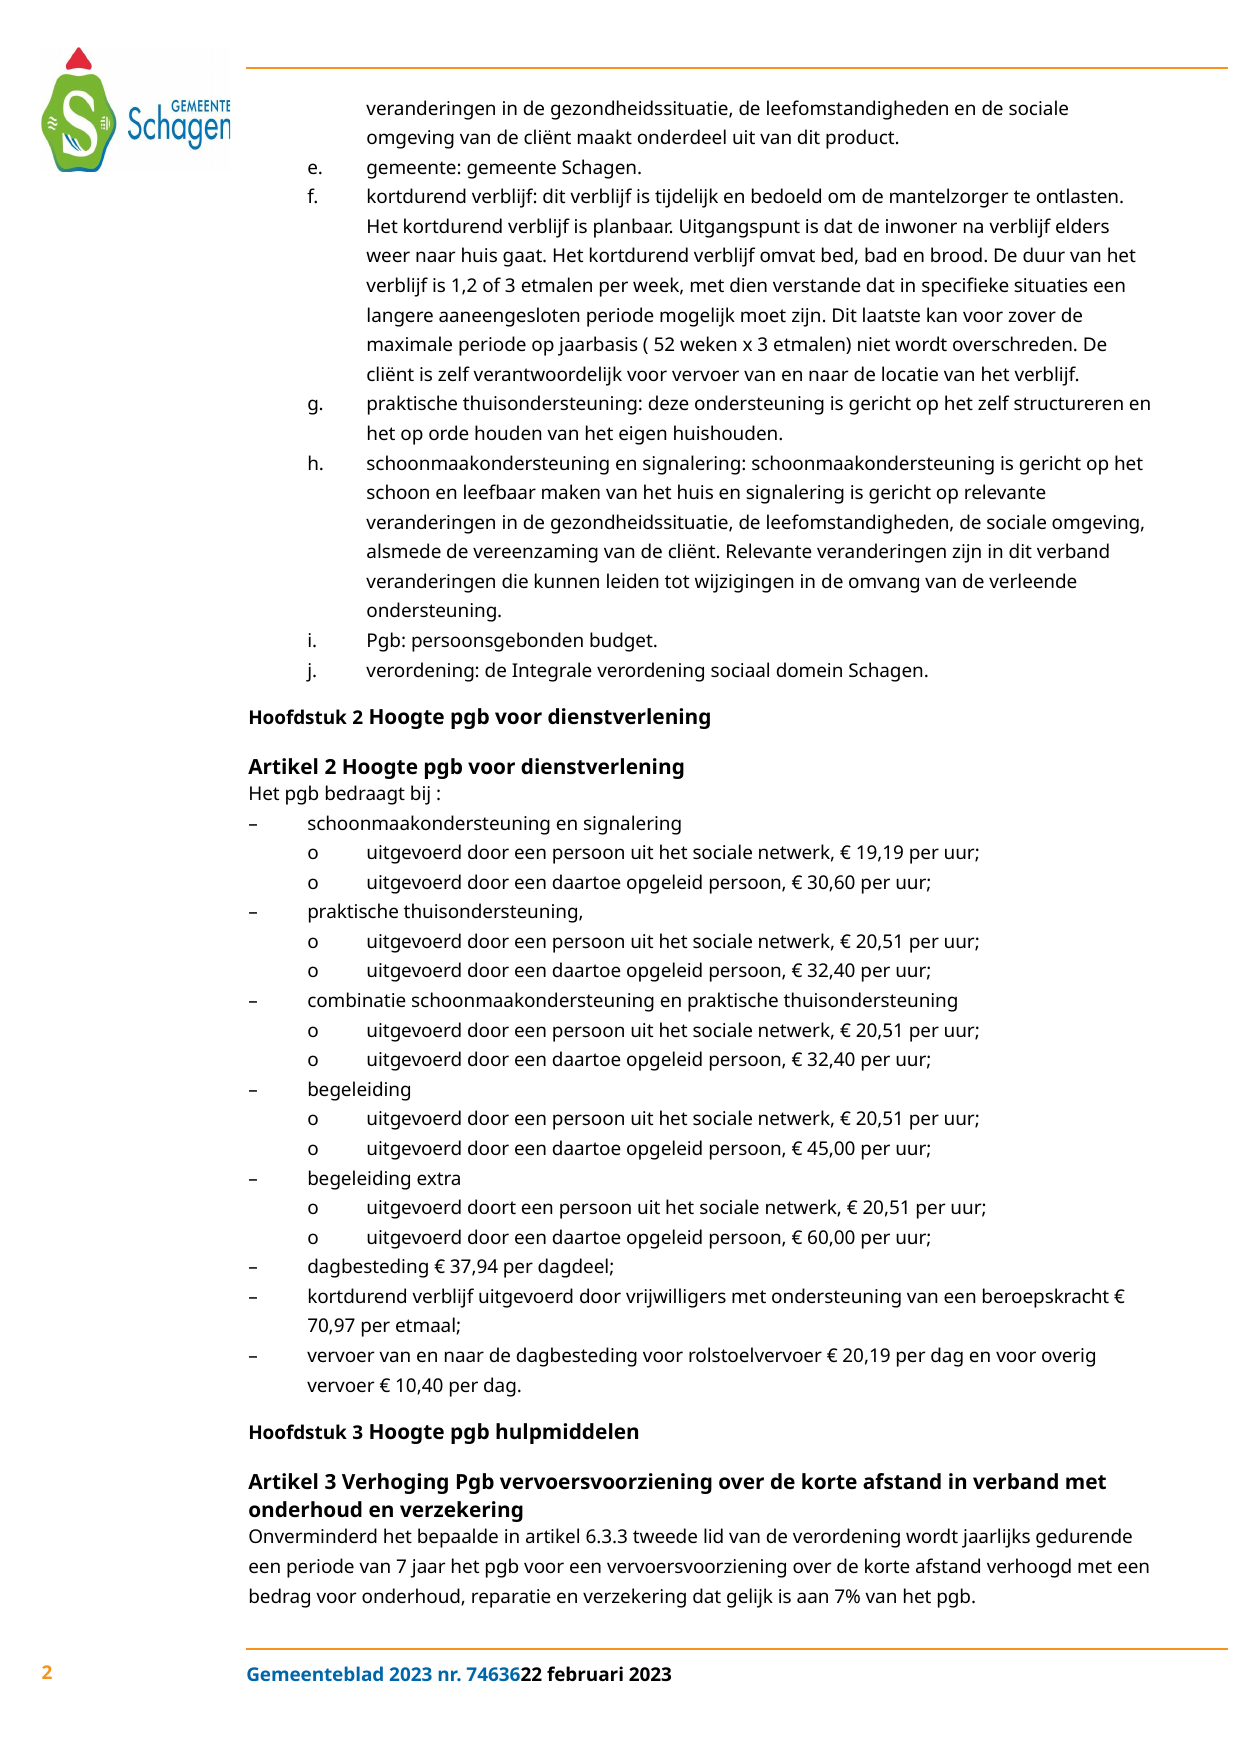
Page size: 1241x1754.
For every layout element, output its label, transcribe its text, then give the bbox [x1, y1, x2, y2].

text Onverminderd het bepaalde in artikel 6.3.3 tweede lid van de verordening wordt jaarlijks gedurende een periode van 7 jaar het pgb voor een vervoersvoorziening over de korte afstand verhoogd met een bedrag voor onderhoud, reparatie en verzekering dat gelijk is aan 7% van het pgb. [248, 1524, 1152, 1608]
list gemeente: gemeente Schagen. [307, 154, 1152, 180]
list schoonmaakondersteuning en signalering: schoonmaakondersteuning is gericht op het schoon en leefbaar maken van het huis en signalering is gericht op relevante veranderingen in de gezondheidssituatie, de leefomstandigheden, de sociale omgeving, alsmede de vereenzaming van de cliënt. Relevante veranderingen zijn in dit verband veranderingen die kunnen leiden tot wijzigingen in de omvang van de verleende ondersteuning. [307, 450, 1152, 623]
text Artikel 3 Verhoging Pgb vervoersvoorziening over de korte afstand in verband met onderhoud en verzekering [248, 1467, 1152, 1524]
list uitgevoerd door een daartoe opgeleid persoon, € 30,60 per uur; [307, 869, 1152, 895]
text Hoofdstuk 2 Hoogte pgb voor dienstverlening [248, 702, 1152, 731]
list uitgevoerd door een persoon uit het sociale netwerk, € 20,51 per uur; [307, 1017, 1152, 1043]
list uitgevoerd door een daartoe opgeleid persoon, € 60,00 per uur; [307, 1224, 1152, 1250]
list schoonmaakondersteuning en signalering [248, 810, 1152, 836]
list vervoer van en naar de dagbesteding voor rolstoelvervoer € 20,19 per dag en voor overig vervoer € 10,40 per dag. [248, 1342, 1152, 1398]
list dagbesteding € 37,94 per dagdeel; [248, 1253, 1152, 1279]
list uitgevoerd door een persoon uit het sociale netwerk, € 20,51 per uur; [307, 1106, 1152, 1131]
list uitgevoerd door een daartoe opgeleid persoon, € 45,00 per uur; [307, 1135, 1152, 1161]
text Artikel 2 Hoogte pgb voor dienstverlening [248, 752, 1152, 780]
picture [41, 47, 231, 172]
list veranderingen in de gezondheidssituatie, de leefomstandigheden en de sociale omgeving van de cliënt maakt onderdeel uit van dit product. [307, 95, 1152, 150]
list uitgevoerd door een persoon uit het sociale netwerk, € 19,19 per uur; [307, 839, 1152, 865]
list begeleiding extra [248, 1165, 1152, 1191]
list uitgevoerd door een daartoe opgeleid persoon, € 32,40 per uur; [307, 958, 1152, 983]
text Hoofdstuk 3 Hoogte pgb hulpmiddelen [248, 1417, 1152, 1446]
list kortdurend verblijf uitgevoerd door vrijwilligers met ondersteuning van een beroepskracht € 70,97 per etmaal; [248, 1283, 1152, 1338]
list uitgevoerd door een persoon uit het sociale netwerk, € 20,51 per uur; [307, 928, 1152, 954]
list combinatie schoonmaakondersteuning en praktische thuisondersteuning [248, 987, 1152, 1013]
list praktische thuisondersteuning, [248, 898, 1152, 924]
text Het pgb bedraagt bij : [248, 780, 1152, 806]
list verordening: de Integrale verordening sociaal domein Schagen. [307, 657, 1152, 683]
list praktische thuisondersteuning: deze ondersteuning is gericht op het zelf structureren en het op orde houden van het eigen huishouden. [307, 391, 1152, 446]
list kortdurend verblijf: dit verblijf is tijdelijk en bedoeld om de mantelzorger te ontlasten. Het kortdurend verblijf is planbaar. Uitgangspunt is dat de inwoner na verblijf elders weer naar huis gaat. Het kortdurend verblijf omvat bed, bad en brood. De duur van het verblijf is 1,2 of 3 etmalen per week, met dien verstande dat in specifieke situaties een langere aaneengesloten periode mogelijk moet zijn. Dit laatste kan voor zover de maximale periode op jaarbasis ( 52 weken x 3 etmalen) niet wordt overschreden. De cliënt is zelf verantwoordelijk voor vervoer van en naar de locatie van het verblijf. [307, 183, 1152, 387]
list begeleiding [248, 1076, 1152, 1102]
list uitgevoerd door een daartoe opgeleid persoon, € 32,40 per uur; [307, 1046, 1152, 1072]
list uitgevoerd doort een persoon uit het sociale netwerk, € 20,51 per uur; [307, 1194, 1152, 1220]
list Pgb: persoonsgebonden budget. [307, 627, 1152, 653]
